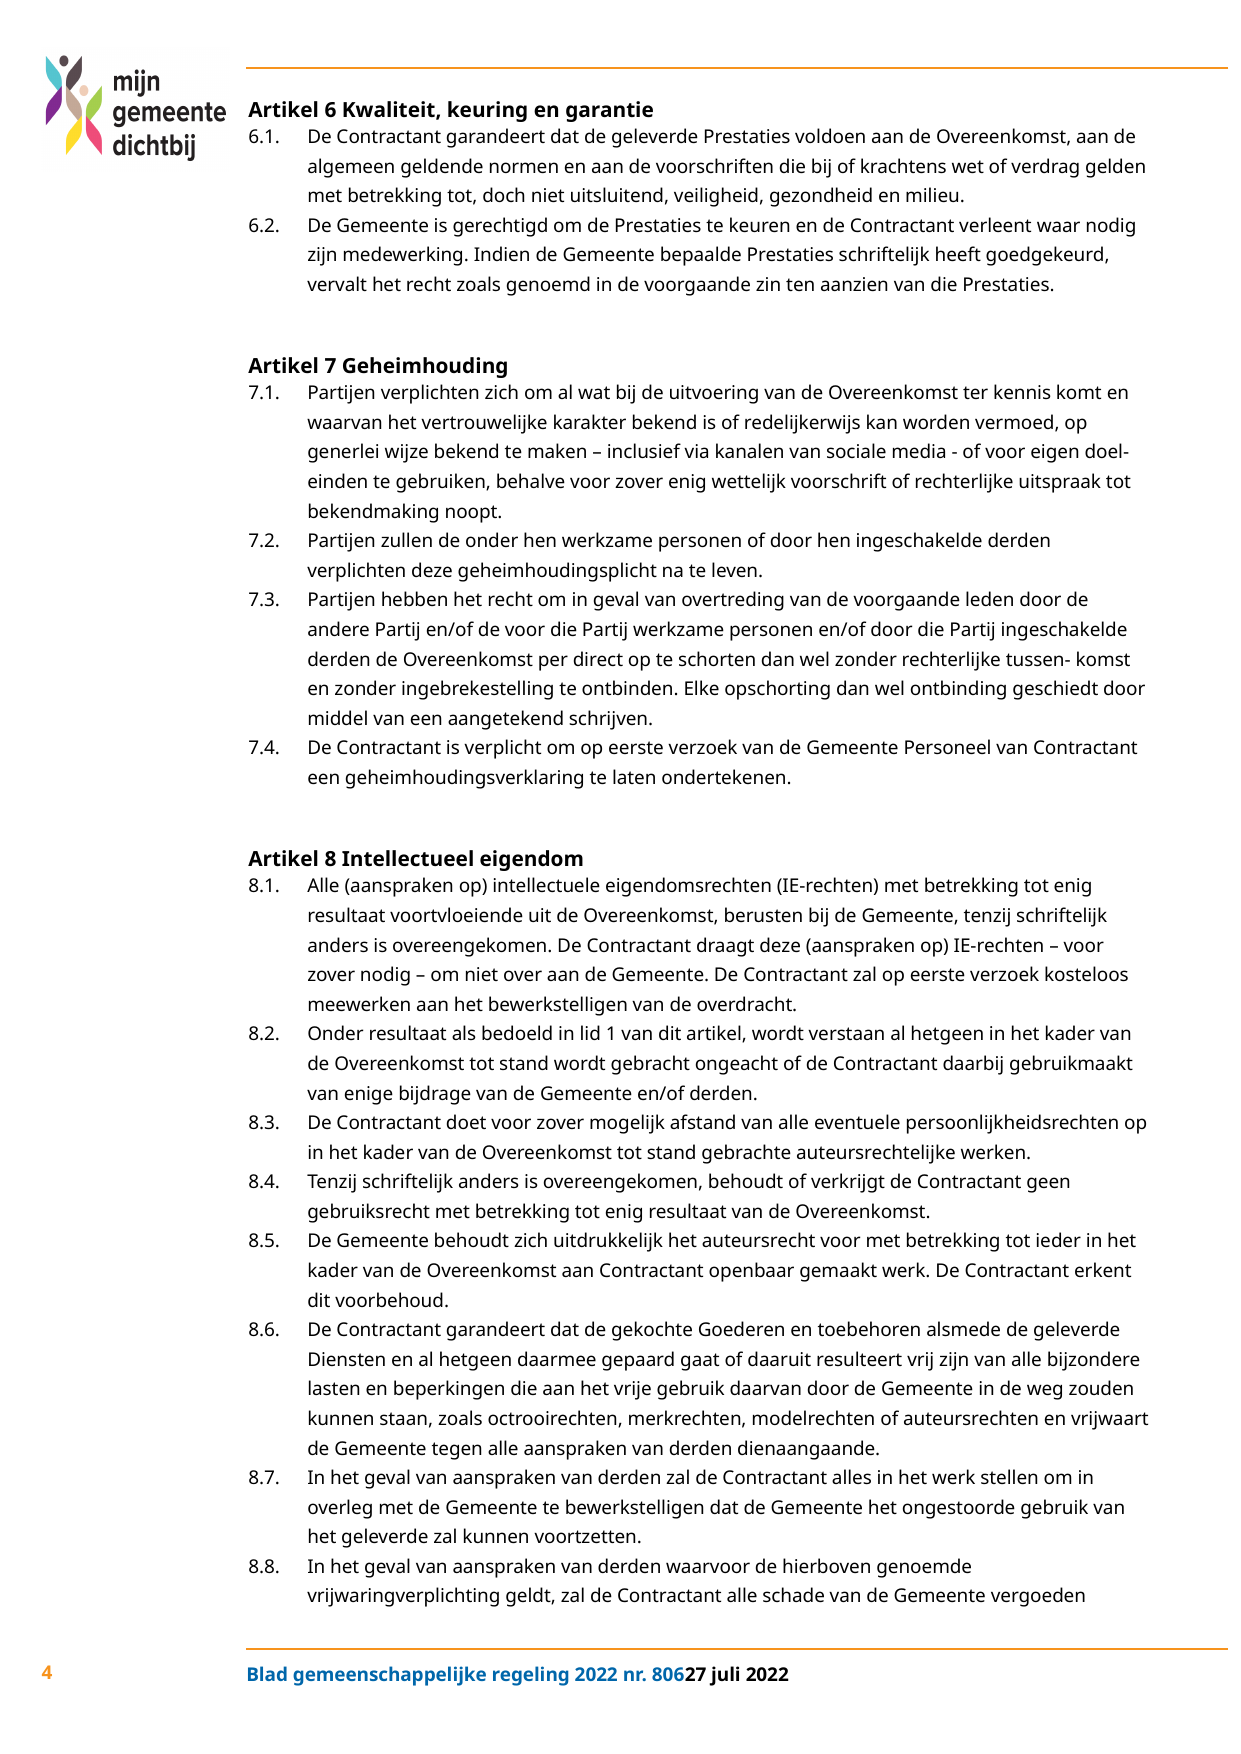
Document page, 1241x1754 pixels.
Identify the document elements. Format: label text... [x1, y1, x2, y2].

list Partijen hebben het recht om in geval van overtreding van de voorgaande leden door de andere Partij en/of de voor die Partij werkzame personen en/of door die Partij ingeschakelde derden de Overeenkomst per direct op te schorten dan wel zonder rechterlijke tussen- komst en zonder ingebrekestelling te ontbinden. Elke opschorting dan wel ontbinding geschiedt door middel van een aangetekend schrijven. [248, 587, 1152, 731]
picture [41, 47, 231, 172]
list Tenzij schriftelijk anders is overeengekomen, behoudt of verkrijgt de Contractant geen gebruiksrecht met betrekking tot enig resultaat van de Overeenkomst. [248, 1168, 1152, 1224]
list De Contractant is verplicht om op eerste verzoek van de Gemeente Personeel van Contractant een geheimhoudingsverklaring te laten ondertekenen. [248, 734, 1152, 790]
list De Contractant garandeert dat de gekochte Goederen en toebehoren alsmede de geleverde Diensten en al hetgeen daarmee gepaard gaat of daaruit resulteert vrij zijn van alle bijzondere lasten en beperkingen die aan het vrije gebruik daarvan door de Gemeente in de weg zouden kunnen staan, zoals octrooirechten, merkrechten, modelrechten of auteursrechten en vrijwaart de Gemeente tegen alle aanspraken van derden dienaangaande. [248, 1316, 1152, 1460]
list De Gemeente behoudt zich uitdrukkelijk het auteursrecht voor met betrekking tot ieder in het kader van de Overeenkomst aan Contractant openbaar gemaakt werk. De Contractant erkent dit voorbehoud. [248, 1228, 1152, 1312]
list In het geval van aanspraken van derden waarvoor de hierboven genoemde vrijwaringverplichting geldt, zal de Contractant alle schade van de Gemeente vergoeden [248, 1553, 1152, 1608]
text Artikel 6 Kwaliteit, keuring en garantie [248, 95, 1152, 123]
text Artikel 7 Geheimhouding [248, 351, 1152, 379]
list De Gemeente is gerechtigd om de Prestaties te keuren en de Contractant verleent waar nodig zijn medewerking. Indien de Gemeente bepaalde Prestaties schriftelijk heeft goedgekeurd, vervalt het recht zoals genoemd in de voorgaande zin ten aanzien van die Prestaties. [248, 212, 1152, 297]
list Onder resultaat als bedoeld in lid 1 van dit artikel, wordt verstaan al hetgeen in het kader van de Overeenkomst tot stand wordt gebracht ongeacht of de Contractant daarbij gebruikmaakt van enige bijdrage van de Gemeente en/of derden. [248, 1021, 1152, 1105]
list Alle (aanspraken op) intellectuele eigendomsrechten (IE-rechten) met betrekking tot enig resultaat voortvloeiende uit de Overeenkomst, berusten bij de Gemeente, tenzij schriftelijk anders is overeengekomen. De Contractant draagt deze (aanspraken op) IE-rechten – voor zover nodig – om niet over aan de Gemeente. De Contractant zal op eerste verzoek kosteloos meewerken aan het bewerkstelligen van de overdracht. [248, 873, 1152, 1017]
list Partijen zullen de onder hen werkzame personen of door hen ingeschakelde derden verplichten deze geheimhoudingsplicht na te leven. [248, 527, 1152, 583]
text Artikel 8 Intellectueel eigendom [248, 844, 1152, 873]
list Partijen verplichten zich om al wat bij de uitvoering van de Overeenkomst ter kennis komt en waarvan het vertrouwelijke karakter bekend is of redelijkerwijs kan worden vermoed, op generlei wijze bekend te maken – inclusief via kanalen van sociale media - of voor eigen doel- einden te gebruiken, behalve voor zover enig wettelijk voorschrift of rechterlijke uitspraak tot bekendmaking noopt. [248, 379, 1152, 524]
list De Contractant doet voor zover mogelijk afstand van alle eventuele persoonlijkheidsrechten op in het kader van de Overeenkomst tot stand gebrachte auteursrechtelijke werken. [248, 1109, 1152, 1164]
list De Contractant garandeert dat de geleverde Prestaties voldoen aan de Overeenkomst, aan de algemeen geldende normen en aan de voorschriften die bij of krachtens wet of verdrag gelden met betrekking tot, doch niet uitsluitend, veiligheid, gezondheid en milieu. [248, 123, 1152, 208]
list In het geval van aanspraken van derden zal de Contractant alles in het werk stellen om in overleg met de Gemeente te bewerkstelligen dat de Gemeente het ongestoorde gebruik van het geleverde zal kunnen voortzetten. [248, 1464, 1152, 1549]
